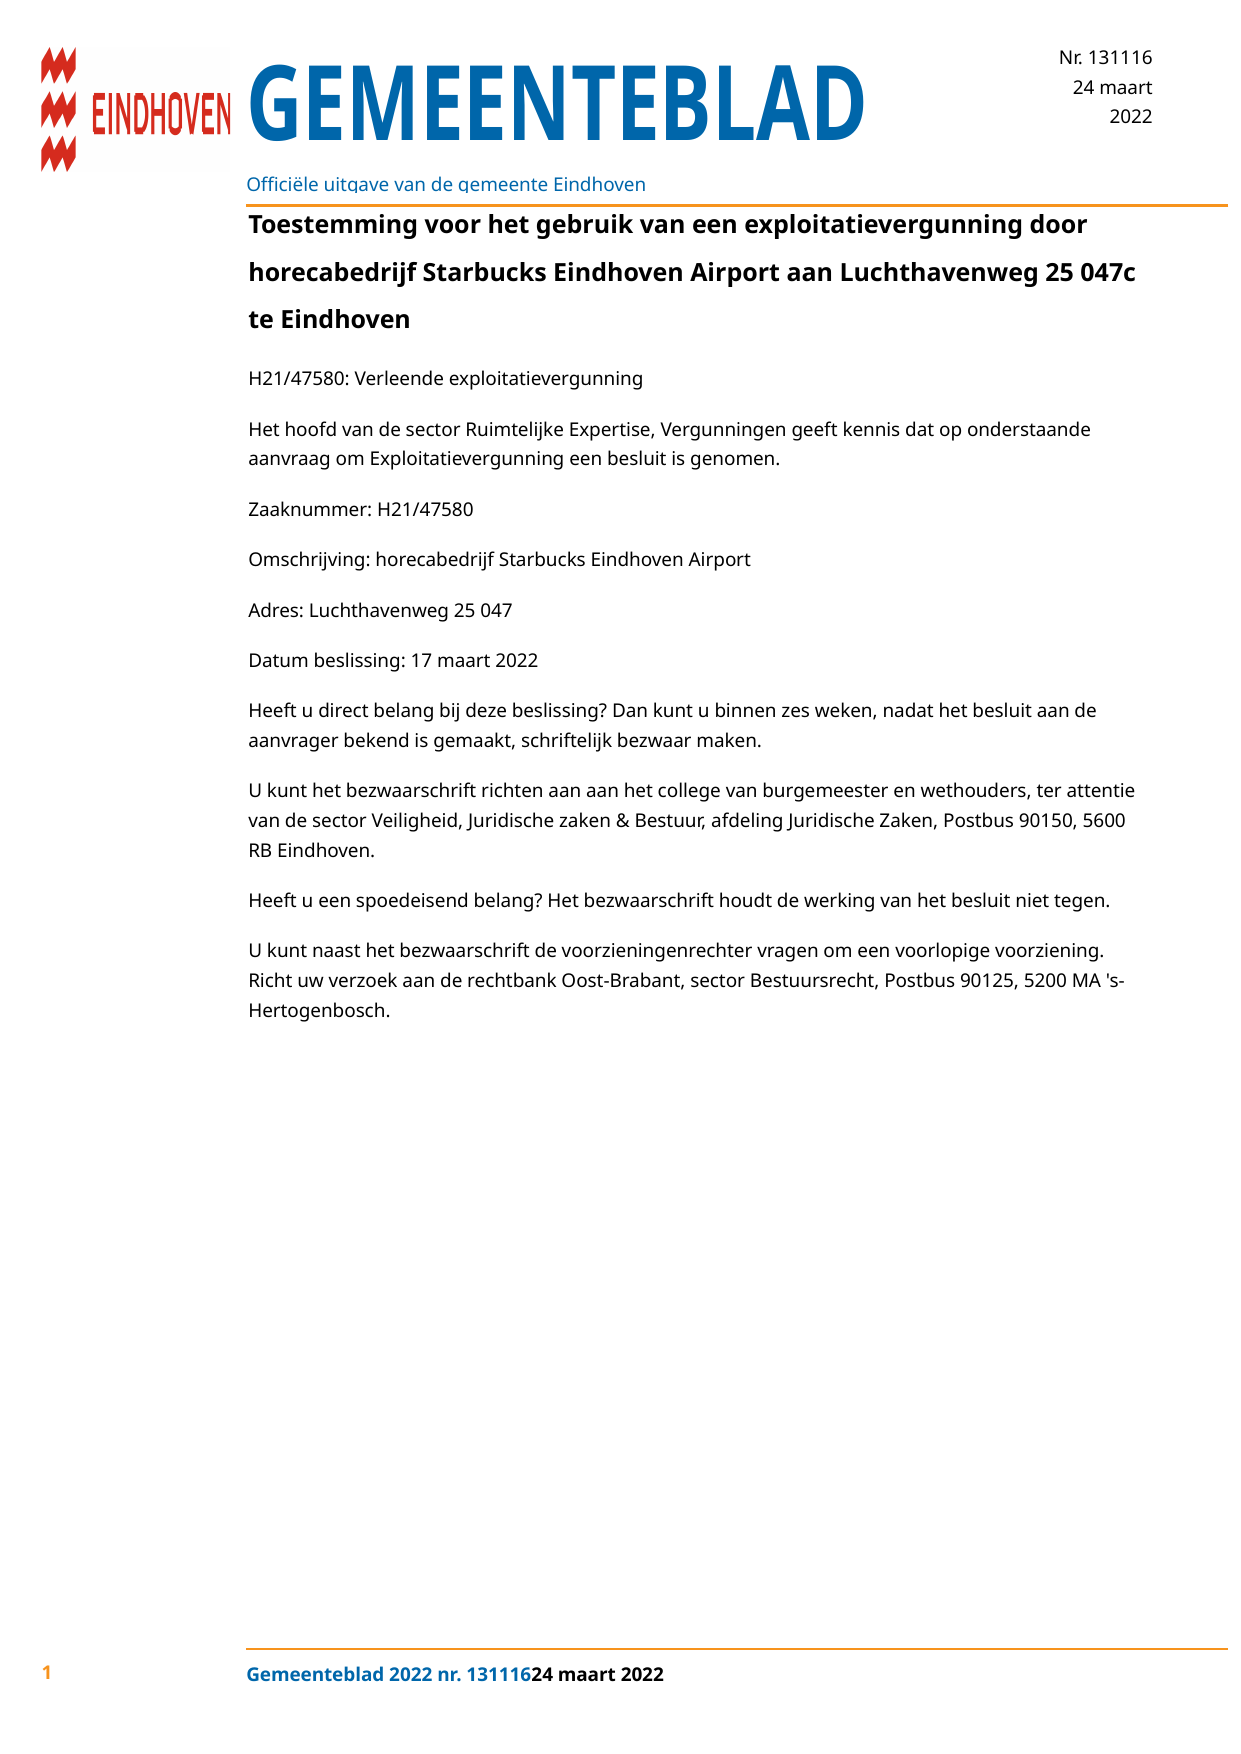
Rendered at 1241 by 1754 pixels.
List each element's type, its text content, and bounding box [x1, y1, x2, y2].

text Datum beslissing: 17 maart 2022 [248, 647, 1152, 673]
text U kunt naast het bezwaarschrift de voorzieningenrechter vragen om een voorlopige voorziening. Richt uw verzoek aan de rechtbank Oost-Brabant, sector Bestuursrecht, Postbus 90125, 5200 MA 's-Hertogenbosch. [248, 938, 1152, 1022]
text H21/47580: Verleende exploitatievergunning [248, 366, 1152, 391]
text Omschrijving: horecabedrijf Starbucks Eindhoven Airport [248, 546, 1152, 572]
text Adres: Luchthavenweg 25 047 [248, 597, 1152, 622]
text Het hoofd van de sector Ruimtelijke Expertise, Vergunningen geeft kennis dat op onderstaande aanvraag om Exploitatievergunning een besluit is genomen. [248, 416, 1152, 471]
text Heeft u direct belang bij deze beslissing? Dan kunt u binnen zes weken, nadat het besluit aan de aanvrager bekend is gemaakt, schriftelijk bezwaar maken. [248, 698, 1152, 753]
text Heeft u een spoedeisend belang? Het bezwaarschrift houdt de werking van het besluit niet tegen. [248, 887, 1152, 913]
text Toestemming voor het gebruik van een exploitatievergunning door horecabedrijf Starbucks Eindhoven Airport aan Luchthavenweg 25 047c te Eindhoven [248, 207, 1152, 336]
text Zaaknummer: H21/47580 [248, 496, 1152, 522]
picture [41, 47, 231, 172]
text U kunt het bezwaarschrift richten aan aan het college van burgemeester en wethouders, ter attentie van de sector Veiligheid, Juridische zaken & Bestuur, afdeling Juridische Zaken, Postbus 90150, 5600 RB Eindhoven. [248, 778, 1152, 862]
